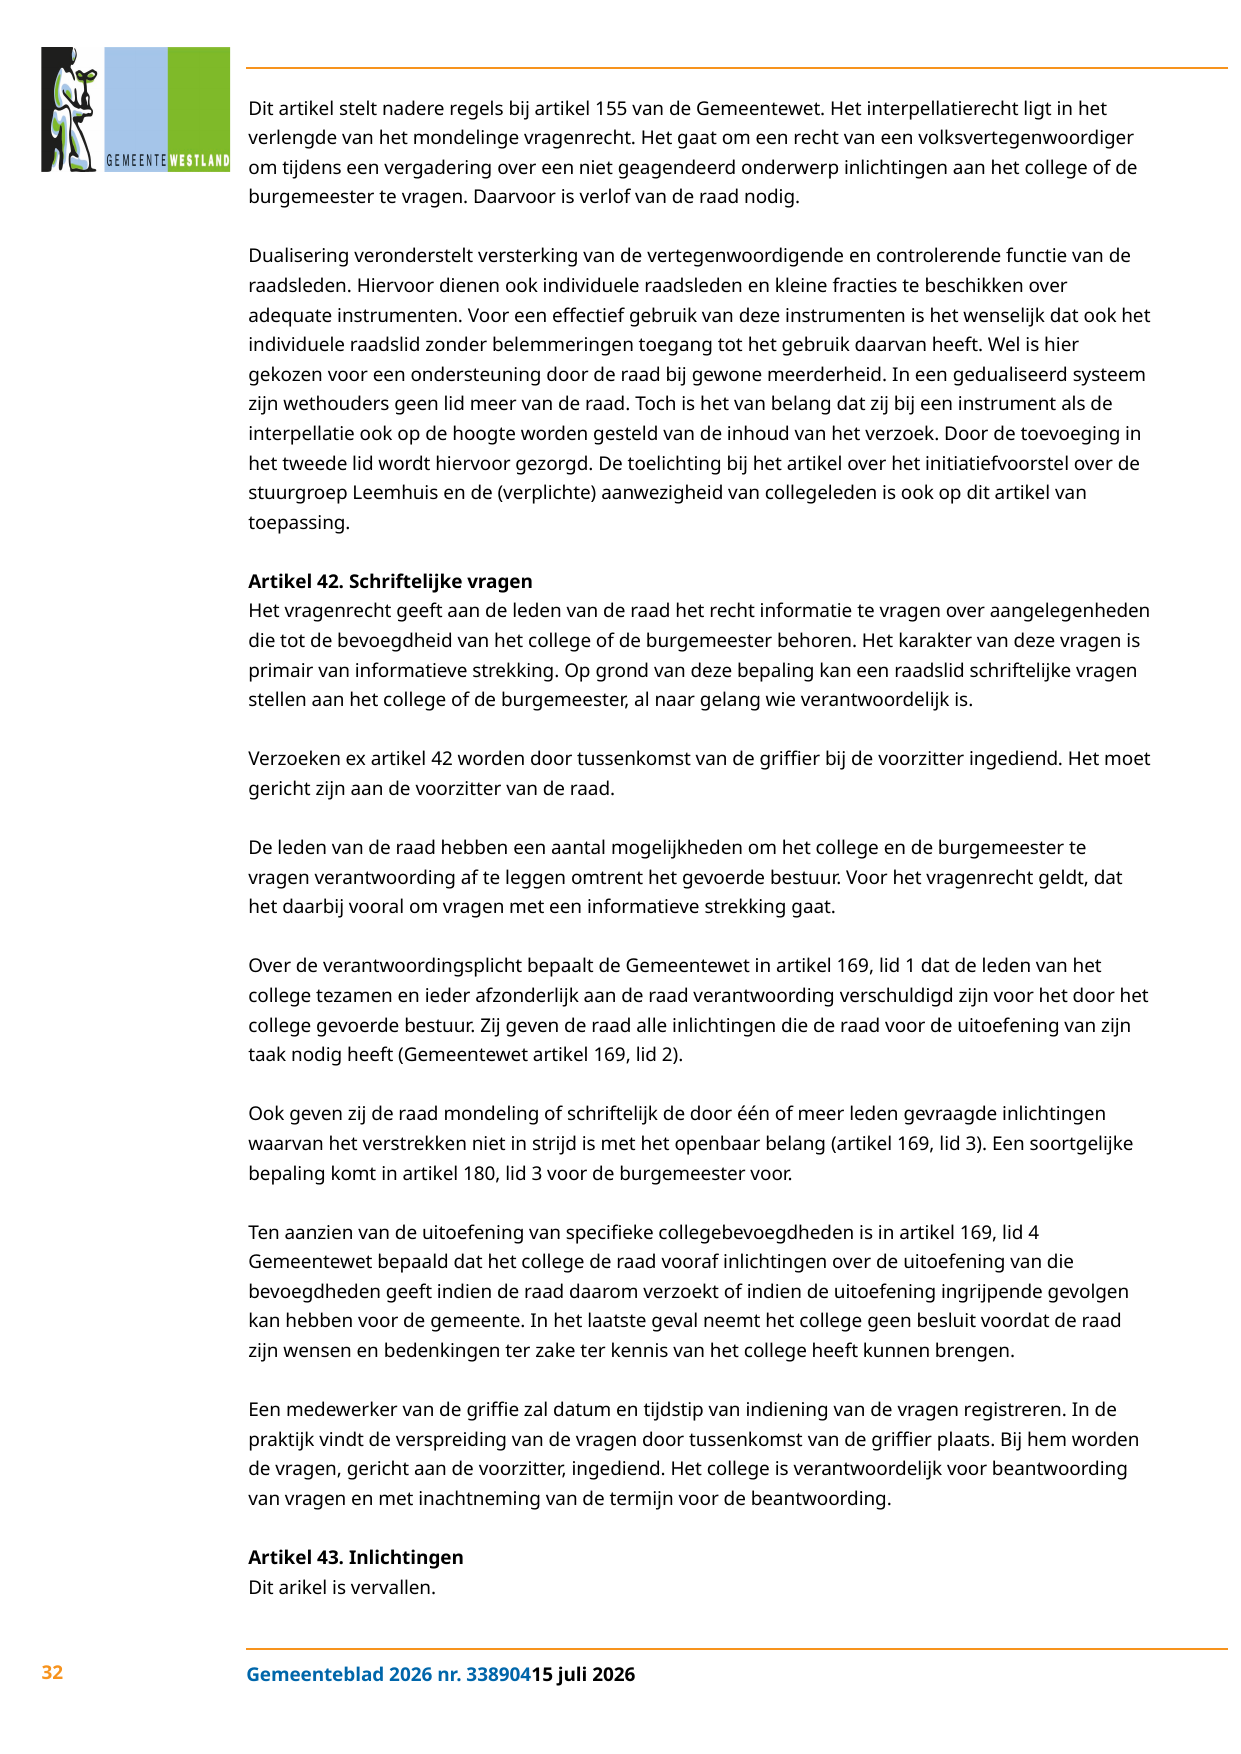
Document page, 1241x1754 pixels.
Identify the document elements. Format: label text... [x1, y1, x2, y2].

text Dit artikel stelt nadere regels bij artikel 155 van de Gemeentewet. Het interpellatierecht ligt in het verlengde van het mondelinge vragenrecht. Het gaat om een recht van een volksvertegenwoordiger om tijdens een vergadering over een niet geagendeerd onderwerp inlichtingen aan het college of de burgemeester te vragen. Daarvoor is verlof van de raad nodig. [248, 95, 1152, 209]
text Artikel 43. Inlichtingen [248, 1544, 1152, 1570]
text Een medewerker van de griffie zal datum en tijdstip van indiening van de vragen registreren. In de praktijk vindt de verspreiding van de vragen door tussenkomst van de griffier plaats. Bij hem worden de vragen, gericht aan de voorzitter, ingediend. Het college is verantwoordelijk voor beantwoording van vragen en met inachtneming van de termijn voor de beantwoording. [248, 1396, 1152, 1511]
text Ook geven zij de raad mondeling of schriftelijk de door één of meer leden gevraagde inlichtingen waarvan het verstrekken niet in strijd is met het openbaar belang (artikel 169, lid 3). Een soortgelijke bepaling komt in artikel 180, lid 3 voor de burgemeester voor. [248, 1101, 1152, 1186]
text Dualisering veronderstelt versterking van de vertegenwoordigende en controlerende functie van de raadsleden. Hiervoor dienen ook individuele raadsleden en kleine fracties te beschikken over adequate instrumenten. Voor een effectief gebruik van deze instrumenten is het wenselijk dat ook het individuele raadslid zonder belemmeringen toegang tot het gebruik daarvan heeft. Wel is hier gekozen voor een ondersteuning door de raad bij gewone meerderheid. In een gedualiseerd systeem zijn wethouders geen lid meer van de raad. Toch is het van belang dat zij bij een instrument als de interpellatie ook op de hoogte worden gesteld van de inhoud van het verzoek. Door de toevoeging in het tweede lid wordt hiervoor gezorgd. De toelichting bij het artikel over het initiatiefvoorstel over de stuurgroep Leemhuis en de (verplichte) aanwezigheid van collegeleden is ook op dit artikel van toepassing. [248, 243, 1152, 535]
text Artikel 42. Schriftelijke vragen [248, 568, 1152, 594]
text Verzoeken ex artikel 42 worden door tussenkomst van de griffier bij de voorzitter ingediend. Het moet gericht zijn aan de voorzitter van de raad. [248, 746, 1152, 801]
text De leden van de raad hebben een aantal mogelijkheden om het college en de burgemeester te vragen verantwoording af te leggen omtrent het gevoerde bestuur. Voor het vragenrecht geldt, dat het daarbij vooral om vragen met een informatieve strekking gaat. [248, 834, 1152, 919]
text Over de verantwoordingsplicht bepaalt de Gemeentewet in artikel 169, lid 1 dat de leden van het college tezamen en ieder afzonderlijk aan de raad verantwoording verschuldigd zijn voor het door het college gevoerde bestuur. Zij geven de raad alle inlichtingen die de raad voor de uitoefening van zijn taak nodig heeft (Gemeentewet artikel 169, lid 2). [248, 953, 1152, 1067]
text Het vragenrecht geeft aan de leden van de raad het recht informatie te vragen over aangelegenheden die tot de bevoegdheid van het college of de burgemeester behoren. Het karakter van deze vragen is primair van informatieve strekking. Op grond van deze bepaling kan een raadslid schriftelijke vragen stellen aan het college of de burgemeester, al naar gelang wie verantwoordelijk is. [248, 598, 1152, 712]
text Dit arikel is vervallen. [248, 1574, 1152, 1600]
picture [41, 47, 231, 172]
text Ten aanzien van de uitoefening van specifieke collegebevoegdheden is in artikel 169, lid 4 Gemeentewet bepaald dat het college de raad vooraf inlichtingen over de uitoefening van die bevoegdheden geeft indien de raad daarom verzoekt of indien de uitoefening ingrijpende gevolgen kan hebben voor de gemeente. In het laatste geval neemt het college geen besluit voordat de raad zijn wensen en bedenkingen ter zake ter kennis van het college heeft kunnen brengen. [248, 1219, 1152, 1363]
